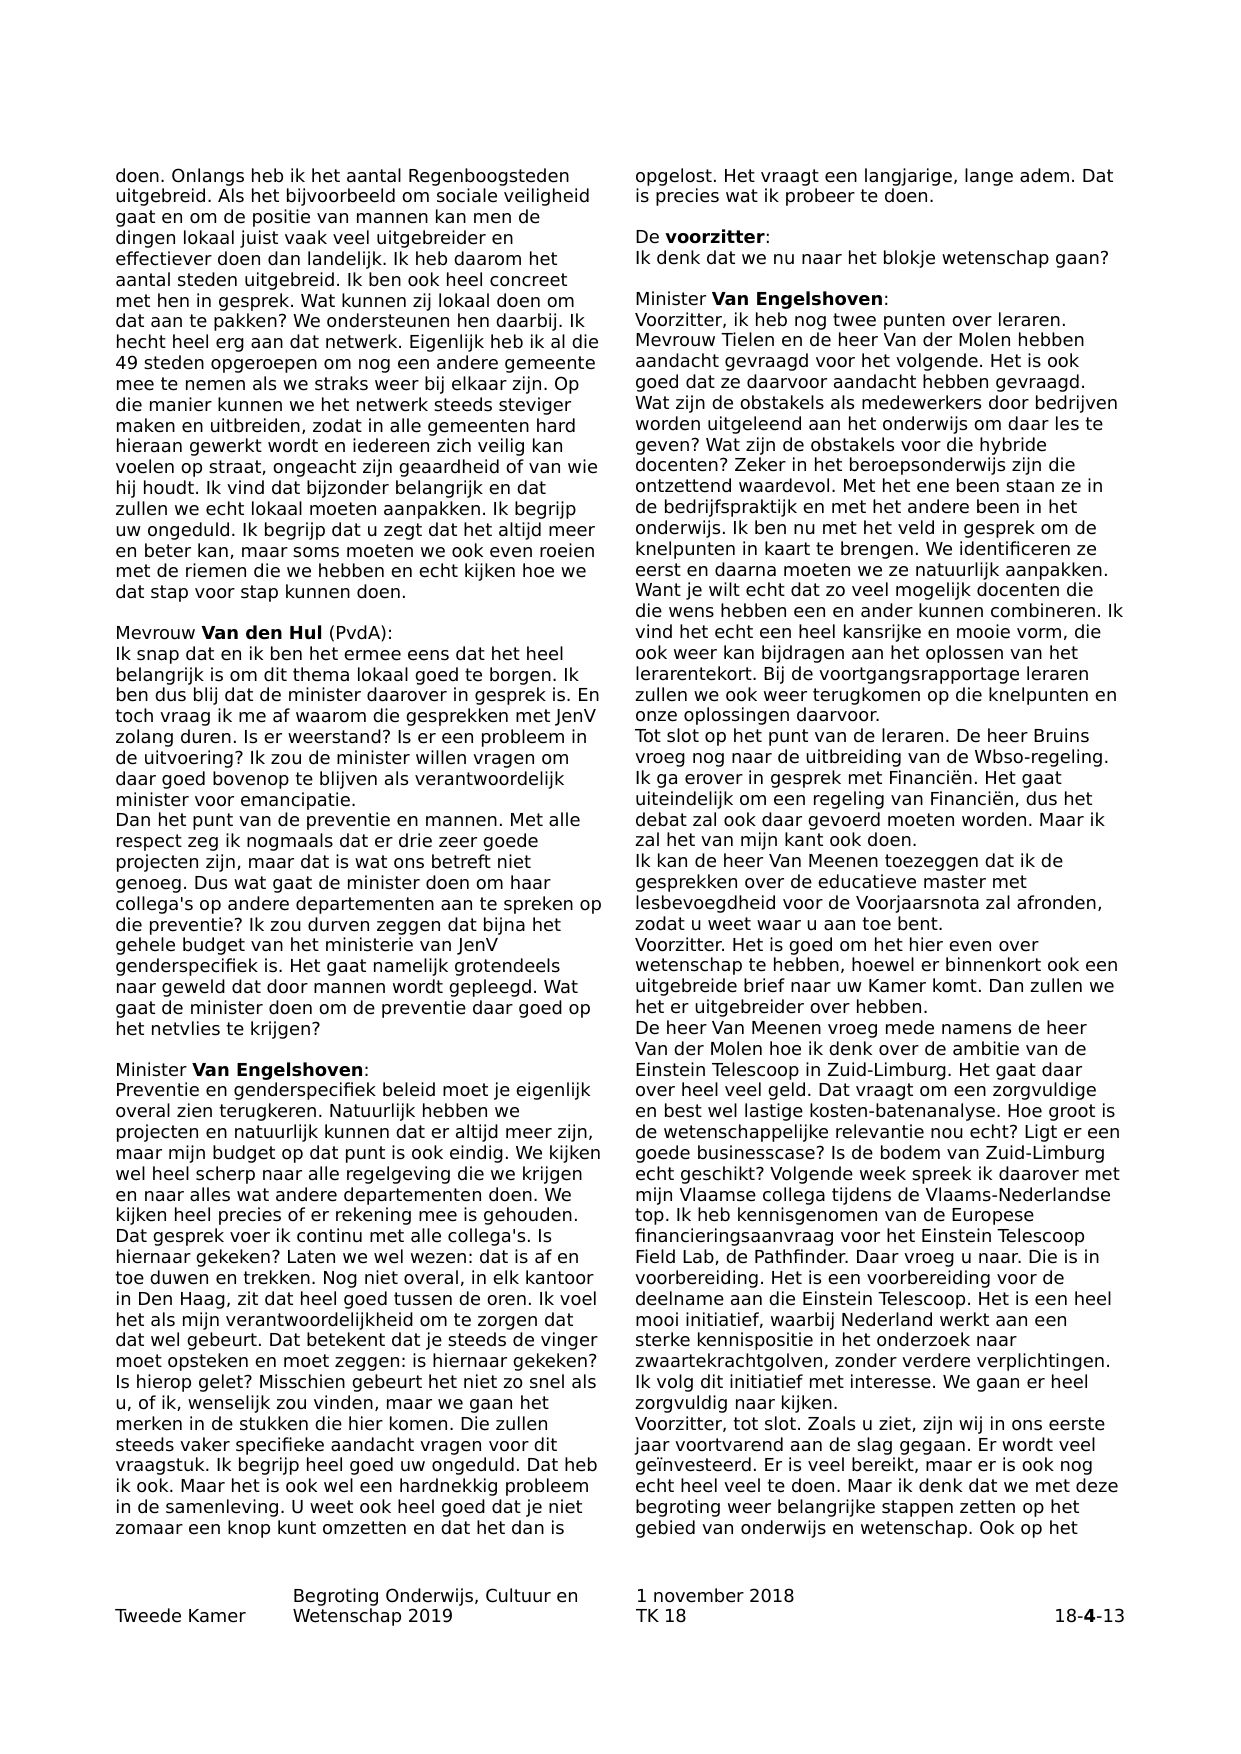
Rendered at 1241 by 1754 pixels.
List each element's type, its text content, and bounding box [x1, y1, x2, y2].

text Minister Van Engelshoven: [115, 1059, 605, 1080]
text Tot slot op het punt van de leraren. De heer Bruins vroeg nog naar de uitbreiding van de Wbso-regeling. Ik ga erover in gesprek met Financiën. Het gaat uiteindelijk om een regeling van Financiën, dus het debat zal ook daar gevoerd moeten worden. Maar ik zal het van mijn kant ook doen. [635, 726, 1125, 851]
text opgelost. Het vraagt een langjarige, lange adem. Dat is precies wat ik probeer te doen. [635, 165, 1125, 207]
text Mevrouw Van den Hul (PvdA): [115, 623, 605, 643]
text Voorzitter, tot slot. Zoals u ziet, zijn wij in ons eerste jaar voortvarend aan de slag gegaan. Er wordt veel geïnvesteerd. Er is veel bereikt, maar er is ook nog echt heel veel te doen. Maar ik denk dat we met deze begroting weer belangrijke stappen zetten op het gebied van onderwijs en wetenschap. Ook op het [635, 1413, 1125, 1538]
text Ik denk dat we nu naar het blokje wetenschap gaan? [635, 248, 1125, 268]
text Dan het punt van de preventie en mannen. Met alle respect zeg ik nogmaals dat er drie zeer goede projecten zijn, maar dat is wat ons betreft niet genoeg. Dus wat gaat de minister doen om haar collega's op andere departementen aan te spreken op die preventie? Ik zou durven zeggen dat bijna het gehele budget van het ministerie van JenV genderspecifiek is. Het gaat namelijk grotendeels naar geweld dat door mannen wordt gepleegd. Wat gaat de minister doen om de preventie daar goed op het netvlies te krijgen? [115, 810, 605, 1039]
text De voorzitter: [635, 227, 1125, 248]
text doen. Onlangs heb ik het aantal Regenboogsteden uitgebreid. Als het bijvoorbeeld om sociale veiligheid gaat en om de positie van mannen kan men de dingen lokaal juist vaak veel uitgebreider en effectiever doen dan landelijk. Ik heb daarom het aantal steden uitgebreid. Ik ben ook heel concreet met hen in gesprek. Wat kunnen zij lokaal doen om dat aan te pakken? We ondersteunen hen daarbij. Ik hecht heel erg aan dat netwerk. Eigenlijk heb ik al die 49 steden opgeroepen om nog een andere gemeente mee te nemen als we straks weer bij elkaar zijn. Op die manier kunnen we het netwerk steeds steviger maken en uitbreiden, zodat in alle gemeenten hard hieraan gewerkt wordt en iedereen zich veilig kan voelen op straat, ongeacht zijn geaardheid of van wie hij houdt. Ik vind dat bijzonder belangrijk en dat zullen we echt lokaal moeten aanpakken. Ik begrijp uw ongeduld. Ik begrijp dat u zegt dat het altijd meer en beter kan, maar soms moeten we ook even roeien met de riemen die we hebben en echt kijken hoe we dat stap voor stap kunnen doen. [115, 165, 605, 603]
text Voorzitter. Het is goed om het hier even over wetenschap te hebben, hoewel er binnenkort ook een uitgebreide brief naar uw Kamer komt. Dan zullen we het er uitgebreider over hebben. [635, 934, 1125, 1018]
text Voorzitter, ik heb nog twee punten over leraren. Mevrouw Tielen en de heer Van der Molen hebben aandacht gevraagd voor het volgende. Het is ook goed dat ze daarvoor aandacht hebben gevraagd. Wat zijn de obstakels als medewerkers door bedrijven worden uitgeleend aan het onderwijs om daar les te geven? Wat zijn de obstakels voor die hybride docenten? Zeker in het beroepsonderwijs zijn die ontzettend waardevol. Met het ene been staan ze in de bedrijfspraktijk en met het andere been in het onderwijs. Ik ben nu met het veld in gesprek om de knelpunten in kaart te brengen. We identificeren ze eerst en daarna moeten we ze natuurlijk aanpakken. Want je wilt echt dat zo veel mogelijk docenten die die wens hebben een en ander kunnen combineren. Ik vind het echt een heel kansrijke en mooie vorm, die ook weer kan bijdragen aan het oplossen van het lerarentekort. Bij de voortgangsrapportage leraren zullen we ook weer terugkomen op die knelpunten en onze oplossingen daarvoor. [635, 309, 1125, 726]
text Preventie en genderspecifiek beleid moet je eigenlijk overal zien terugkeren. Natuurlijk hebben we projecten en natuurlijk kunnen dat er altijd meer zijn, maar mijn budget op dat punt is ook eindig. We kijken wel heel scherp naar alle regelgeving die we krijgen en naar alles wat andere departementen doen. We kijken heel precies of er rekening mee is gehouden. Dat gesprek voer ik continu met alle collega's. Is hiernaar gekeken? Laten we wel wezen: dat is af en toe duwen en trekken. Nog niet overal, in elk kantoor in Den Haag, zit dat heel goed tussen de oren. Ik voel het als mijn verantwoordelijkheid om te zorgen dat dat wel gebeurt. Dat betekent dat je steeds de vinger moet opsteken en moet zeggen: is hiernaar gekeken? Is hierop gelet? Misschien gebeurt het niet zo snel als u, of ik, wenselijk zou vinden, maar we gaan het merken in de stukken die hier komen. Die zullen steeds vaker specifieke aandacht vragen voor dit vraagstuk. Ik begrijp heel goed uw ongeduld. Dat heb ik ook. Maar het is ook wel een hardnekkig probleem in de samenleving. U weet ook heel goed dat je niet zomaar een knop kunt omzetten en dat het dan is [115, 1080, 605, 1538]
text Ik kan de heer Van Meenen toezeggen dat ik de gesprekken over de educatieve master met lesbevoegdheid voor de Voorjaarsnota zal afronden, zodat u weet waar u aan toe bent. [635, 851, 1125, 934]
text Minister Van Engelshoven: [635, 288, 1125, 309]
text Ik snap dat en ik ben het ermee eens dat het heel belangrijk is om dit thema lokaal goed te borgen. Ik ben dus blij dat de minister daarover in gesprek is. En toch vraag ik me af waarom die gesprekken met JenV zolang duren. Is er weerstand? Is er een probleem in de uitvoering? Ik zou de minister willen vragen om daar goed bovenop te blijven als verantwoordelijk minister voor emancipatie. [115, 643, 605, 810]
text De heer Van Meenen vroeg mede namens de heer Van der Molen hoe ik denk over de ambitie van de Einstein Telescoop in Zuid-Limburg. Het gaat daar over heel veel geld. Dat vraagt om een zorgvuldige en best wel lastige kosten-batenanalyse. Hoe groot is de wetenschappelijke relevantie nou echt? Ligt er een goede businesscase? Is de bodem van Zuid-Limburg echt geschikt? Volgende week spreek ik daarover met mijn Vlaamse collega tijdens de Vlaams-Nederlandse top. Ik heb kennisgenomen van de Europese financieringsaanvraag voor het Einstein Telescoop Field Lab, de Pathfinder. Daar vroeg u naar. Die is in voorbereiding. Het is een voorbereiding voor de deelname aan die Einstein Telescoop. Het is een heel mooi initiatief, waarbij Nederland werkt aan een sterke kennispositie in het onderzoek naar zwaartekrachtgolven, zonder verdere verplichtingen. Ik volg dit initiatief met interesse. We gaan er heel zorgvuldig naar kijken. [635, 1018, 1125, 1413]
